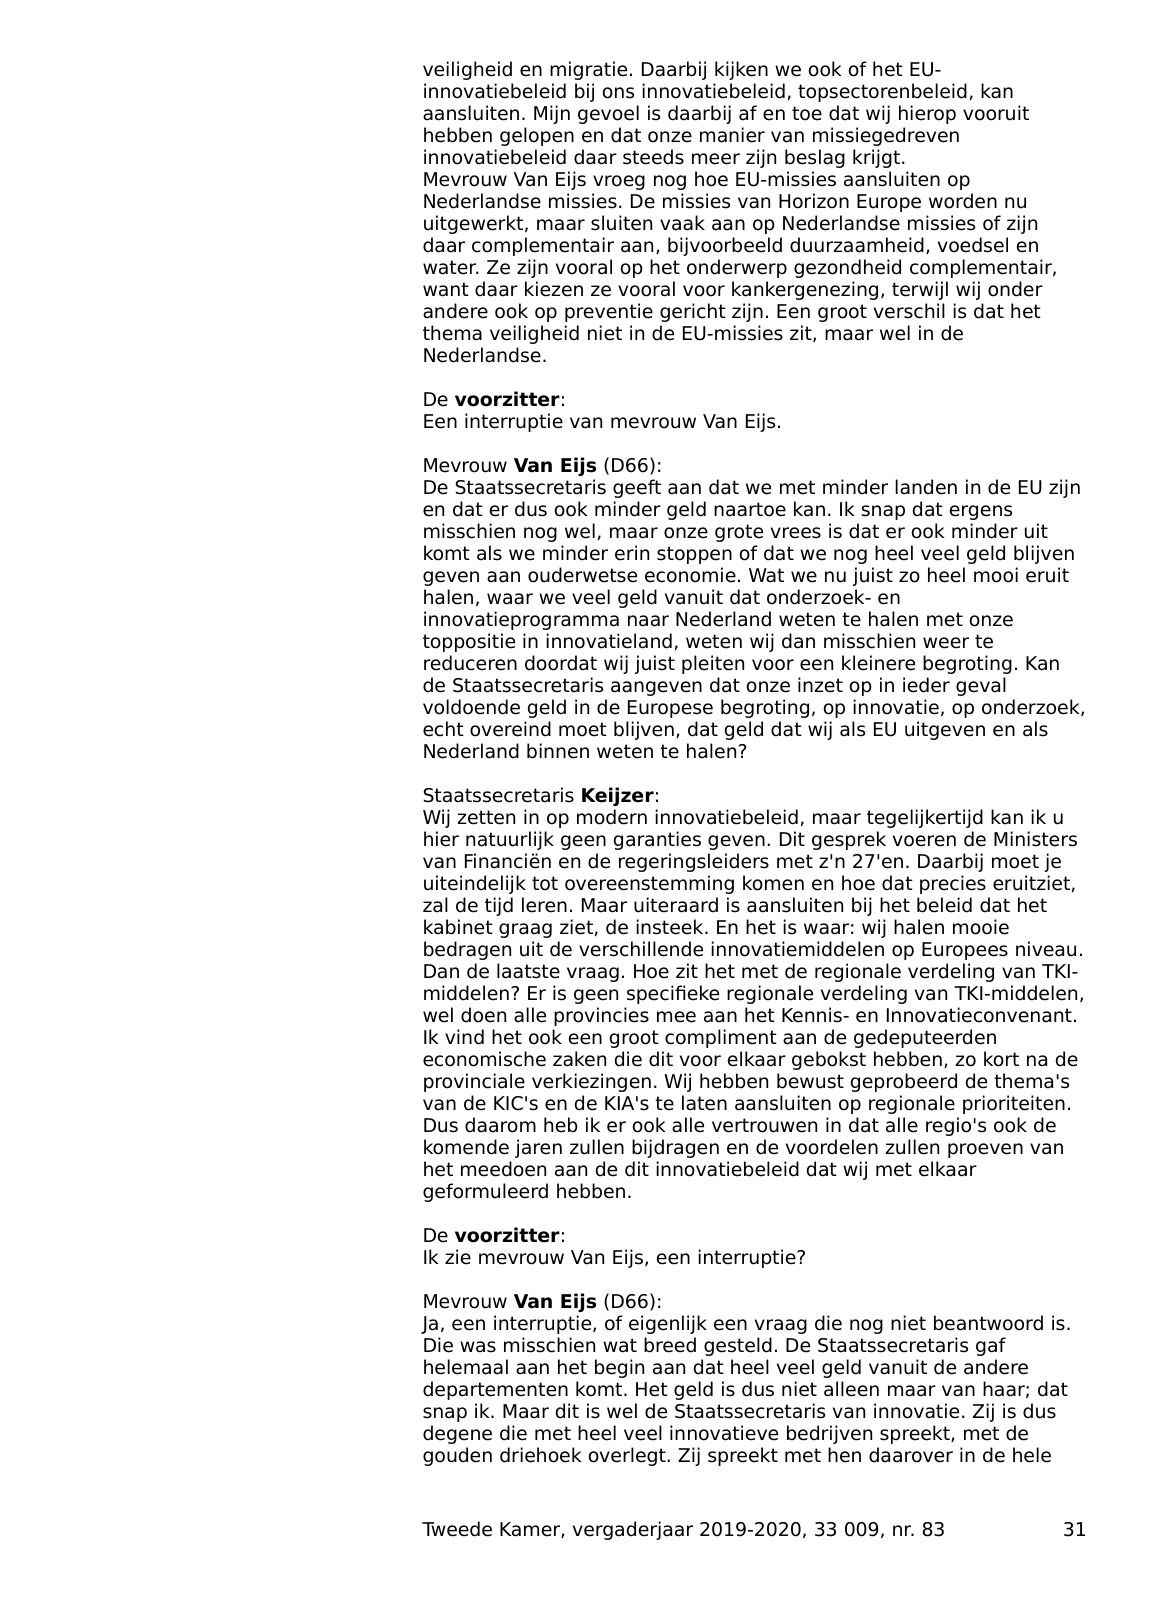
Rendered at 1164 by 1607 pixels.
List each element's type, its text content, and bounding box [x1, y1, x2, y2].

text Dan de laatste vraag. Hoe zit het met de regionale verdeling van TKI-middelen? Er is geen specifieke regionale verdeling van TKI-middelen, wel doen alle provincies mee aan het Kennis- en Innovatieconvenant. Ik vind het ook een groot compliment aan de gedeputeerden economische zaken die dit voor elkaar gebokst hebben, zo kort na de provinciale verkiezingen. Wij hebben bewust geprobeerd de thema's van de KIC's en de KIA's te laten aansluiten op regionale prioriteiten. Dus daarom heb ik er ook alle vertrouwen in dat alle regio's ook de komende jaren zullen bijdragen en de voordelen zullen proeven van het meedoen aan de dit innovatiebeleid dat wij met elkaar geformuleerd hebben. [422, 961, 1087, 1203]
text Een interruptie van mevrouw Van Eijs. [422, 411, 1087, 433]
text Wij zetten in op modern innovatiebeleid, maar tegelijkertijd kan ik u hier natuurlijk geen garanties geven. Dit gesprek voeren de Ministers van Financiën en de regeringsleiders met z'n 27'en. Daarbij moet je uiteindelijk tot overeenstemming komen en hoe dat precies eruitziet, zal de tijd leren. Maar uiteraard is aansluiten bij het beleid dat het kabinet graag ziet, de insteek. En het is waar: wij halen mooie bedragen uit de verschillende innovatiemiddelen op Europees niveau. [422, 807, 1087, 961]
text Ja, een interruptie, of eigenlijk een vraag die nog niet beantwoord is. Die was misschien wat breed gesteld. De Staatssecretaris gaf helemaal aan het begin aan dat heel veel geld vanuit de andere departementen komt. Het geld is dus niet alleen maar van haar; dat snap ik. Maar dit is wel de Staatssecretaris van innovatie. Zij is dus degene die met heel veel innovatieve bedrijven spreekt, met de gouden driehoek overlegt. Zij spreekt met hen daarover in de hele [422, 1313, 1087, 1467]
text Mevrouw Van Eijs (D66): [422, 455, 1087, 477]
text De voorzitter: [422, 1225, 1087, 1247]
text Mevrouw Van Eijs (D66): [422, 1291, 1087, 1313]
text De Staatssecretaris geeft aan dat we met minder landen in de EU zijn en dat er dus ook minder geld naartoe kan. Ik snap dat ergens misschien nog wel, maar onze grote vrees is dat er ook minder uit komt als we minder erin stoppen of dat we nog heel veel geld blijven geven aan ouderwetse economie. Wat we nu juist zo heel mooi eruit halen, waar we veel geld vanuit dat onderzoek- en innovatieprogramma naar Nederland weten te halen met onze toppositie in innovatieland, weten wij dan misschien weer te reduceren doordat wij juist pleiten voor een kleinere begroting. Kan de Staatssecretaris aangeven dat onze inzet op in ieder geval voldoende geld in de Europese begroting, op innovatie, op onderzoek, echt overeind moet blijven, dat geld dat wij als EU uitgeven en als Nederland binnen weten te halen? [422, 477, 1087, 763]
text De voorzitter: [422, 389, 1087, 411]
text veiligheid en migratie. Daarbij kijken we ook of het EU-innovatiebeleid bij ons innovatiebeleid, topsectorenbeleid, kan aansluiten. Mijn gevoel is daarbij af en toe dat wij hierop vooruit hebben gelopen en dat onze manier van missiegedreven innovatiebeleid daar steeds meer zijn beslag krijgt. [422, 59, 1087, 169]
text Ik zie mevrouw Van Eijs, een interruptie? [422, 1247, 1087, 1269]
text Staatssecretaris Keijzer: [422, 785, 1087, 807]
text Mevrouw Van Eijs vroeg nog hoe EU-missies aansluiten op Nederlandse missies. De missies van Horizon Europe worden nu uitgewerkt, maar sluiten vaak aan op Nederlandse missies of zijn daar complementair aan, bijvoorbeeld duurzaamheid, voedsel en water. Ze zijn vooral op het onderwerp gezondheid complementair, want daar kiezen ze vooral voor kankergenezing, terwijl wij onder andere ook op preventie gericht zijn. Een groot verschil is dat het thema veiligheid niet in de EU-missies zit, maar wel in de Nederlandse. [422, 169, 1087, 367]
